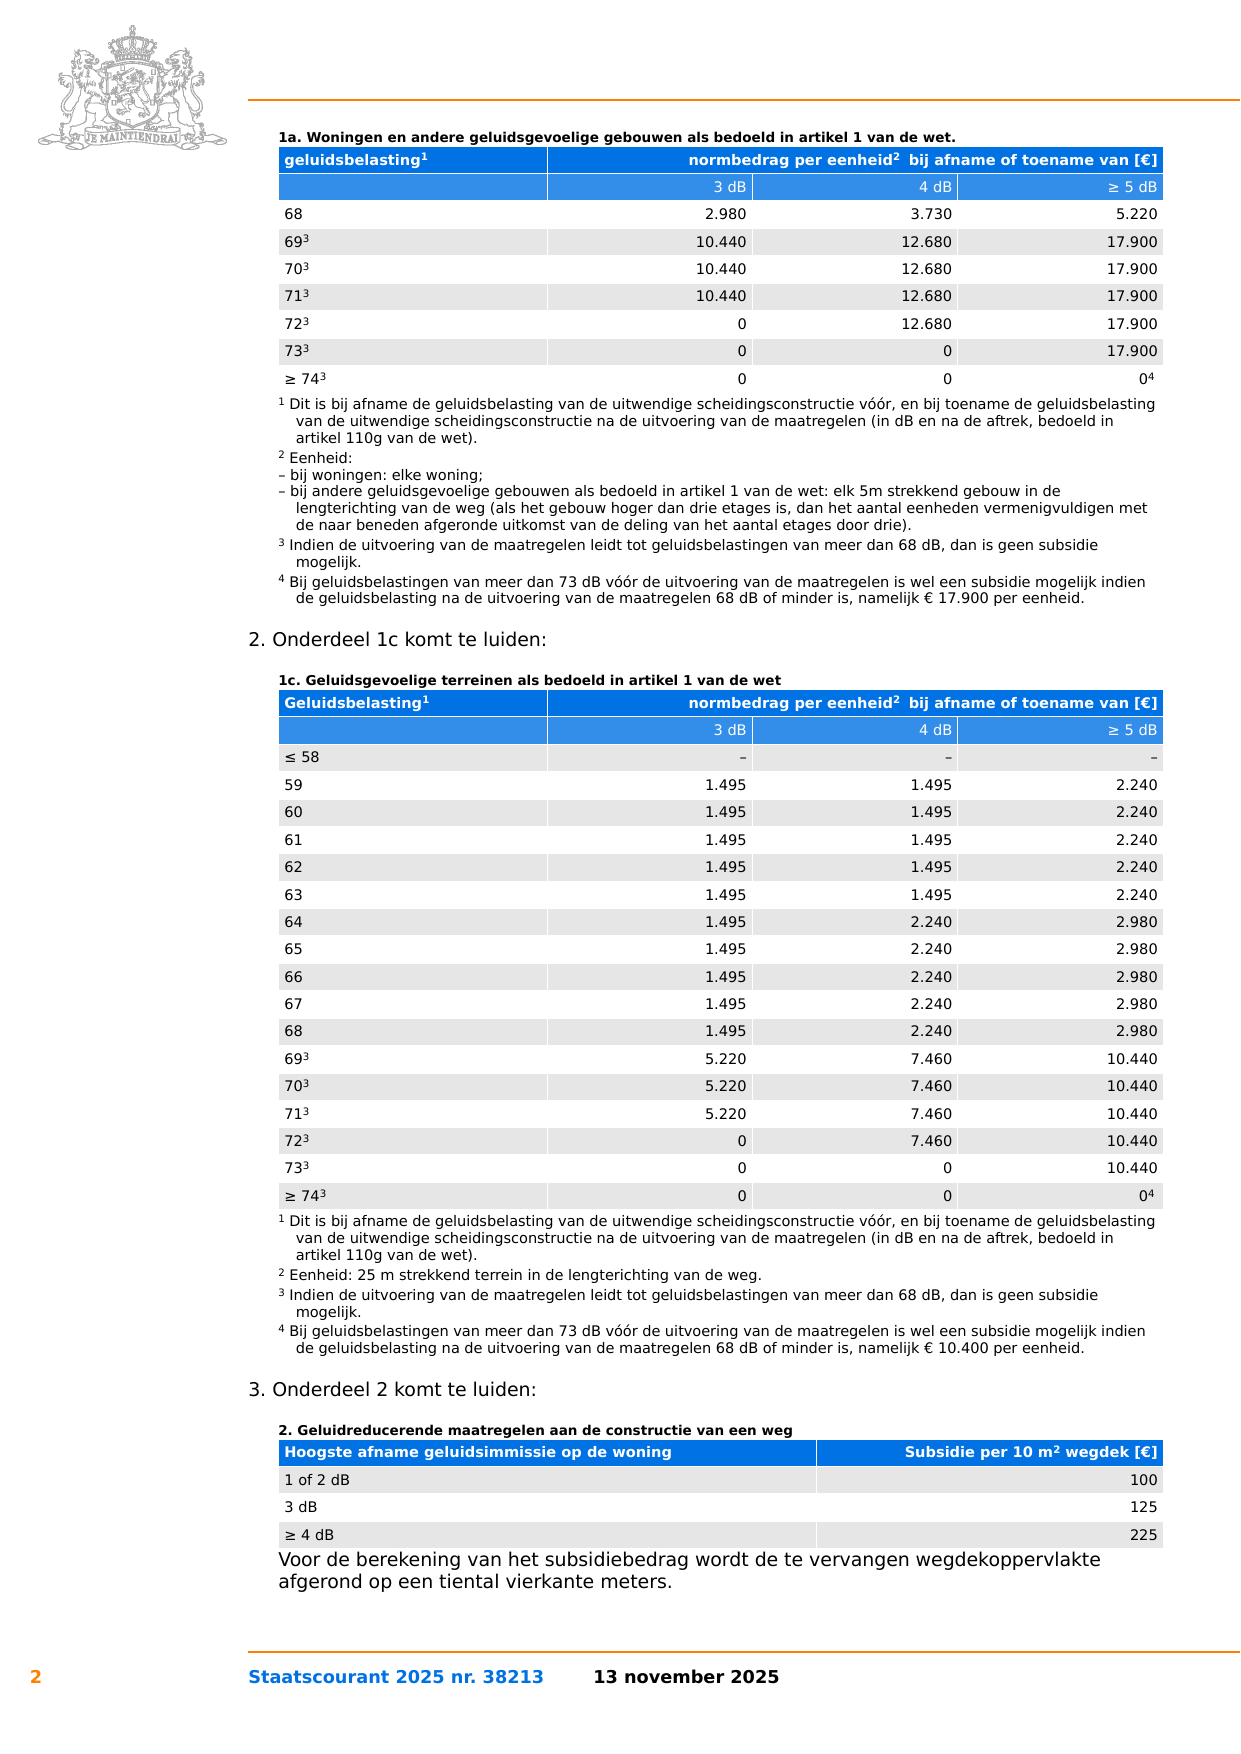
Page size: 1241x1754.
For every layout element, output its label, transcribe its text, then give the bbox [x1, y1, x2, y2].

table_cell 12.680 [753, 284, 957, 310]
table_cell 04 [958, 1183, 1163, 1209]
table_cell normbedrag per eenheid2 bij afname of toename van [€] [548, 147, 1163, 173]
table_cell 1 Dit is bij afname de geluidsbelasting van de uitwendige scheidingsconstructie vóór, en bij toename de geluidsbelasting van de uitwendige scheidingsconstructie na de uitvoering van de maatregelen (in dB en na de aftrek, bedoeld in artikel 110g van de wet). 2 Eenheid: – bij woningen: elke woning; – bij andere geluidsgevoelige gebouwen als bedoeld in artikel 1 van de wet: elk 5m strekkend gebouw in de lengterichting van de weg (als het gebouw hoger dan drie etages is, dan het aantal eenheden vermenigvuldigen met de naar beneden afgeronde uitkomst van de deling van het aantal etages door drie). 3 Indien de uitvoering van de maatregelen leidt tot geluidsbelastingen van meer dan 68 dB, dan is geen subsidie mogelijk. 4 Bij geluidsbelastingen van meer dan 73 dB vóór de uitvoering van de maatregelen is wel een subsidie mogelijk indien de geluidsbelasting na de uitvoering van de maatregelen 68 dB of minder is, namelijk € 17.900 per eenheid. [278, 393, 1163, 607]
table_cell 5.220 [548, 1074, 752, 1100]
table_cell 68 [279, 201, 547, 228]
table_cell 67 [279, 991, 547, 1018]
table_cell 12.680 [753, 311, 957, 337]
table_cell ≥ 4 dB [279, 1522, 816, 1548]
table_cell 1.495 [548, 827, 752, 853]
table_cell 5.220 [548, 1101, 752, 1127]
table_cell 1.495 [548, 1019, 752, 1045]
table_cell 1.495 [548, 800, 752, 826]
table_cell 713 [279, 284, 547, 310]
table_cell 12.680 [753, 229, 957, 255]
table_cell 0 [548, 1128, 752, 1154]
table_cell ≤ 58 [279, 745, 547, 771]
table_cell 4 dB [753, 717, 957, 744]
table_cell 17.900 [958, 311, 1163, 337]
table_cell ≥ 743 [279, 366, 547, 392]
table_cell 62 [279, 854, 547, 881]
table_cell 0 [548, 1156, 752, 1182]
table_cell 7.460 [753, 1101, 957, 1127]
table_cell ≥ 5 dB [958, 174, 1163, 200]
table_cell normbedrag per eenheid2 bij afname of toename van [€] [548, 690, 1163, 716]
table_cell Subsidie per 10 m2 wegdek [€] [817, 1440, 1163, 1466]
table_cell 713 [279, 1101, 547, 1127]
table_cell 68 [279, 1019, 547, 1045]
table_cell [279, 174, 547, 200]
table_cell geluidsbelasting1 [279, 147, 547, 173]
table_cell 733 [279, 1156, 547, 1182]
table_cell 3 dB [548, 174, 752, 200]
table_cell 10.440 [958, 1156, 1163, 1182]
table_cell 17.900 [958, 229, 1163, 255]
text 2. Onderdeel 1c komt te luiden: [248, 629, 1163, 651]
table_cell 2.240 [958, 854, 1163, 881]
table_cell ≥ 5 dB [958, 717, 1163, 744]
table_cell 17.900 [958, 284, 1163, 310]
table_cell 3.730 [753, 201, 957, 228]
table_cell 7.460 [753, 1046, 957, 1072]
table_cell – [753, 745, 957, 771]
table_cell 0 [548, 366, 752, 392]
table_cell 2.240 [753, 1019, 957, 1045]
table_cell 2.240 [958, 772, 1163, 798]
table_cell 2.240 [958, 800, 1163, 826]
table_cell 2.240 [753, 936, 957, 963]
table_cell 2.980 [958, 909, 1163, 935]
table_cell 3 dB [548, 717, 752, 744]
table_cell 100 [817, 1467, 1163, 1493]
table_cell 5.220 [548, 1046, 752, 1072]
text 3. Onderdeel 2 komt te luiden: [248, 1379, 1163, 1401]
text Voor de berekening van het subsidiebedrag wordt de te vervangen wegdekoppervlakte afgerond op een tiental vierkante meters. [278, 1549, 1163, 1593]
table_cell 0 [753, 339, 957, 365]
table_cell 2.240 [958, 882, 1163, 908]
table_cell 0 [753, 1156, 957, 1182]
table_cell 1 of 2 dB [279, 1467, 816, 1493]
table_cell 0 [548, 339, 752, 365]
table_cell 12.680 [753, 256, 957, 283]
table_cell 0 [548, 311, 752, 337]
table_cell 1.495 [753, 882, 957, 908]
table_cell 4 dB [753, 174, 957, 200]
table_cell Geluidsbelasting1 [279, 690, 547, 716]
table_cell 0 [548, 1183, 752, 1209]
table_cell 10.440 [958, 1074, 1163, 1100]
table_header 1c. Geluidsgevoelige terreinen als bedoeld in artikel 1 van de wet [278, 673, 1163, 689]
table_cell 59 [279, 772, 547, 798]
table_cell 723 [279, 1128, 547, 1154]
table_cell – [958, 745, 1163, 771]
table_cell 60 [279, 800, 547, 826]
table_cell 04 [958, 366, 1163, 392]
table_cell 1.495 [548, 909, 752, 935]
table_cell 2.980 [958, 964, 1163, 990]
table_cell 10.440 [548, 229, 752, 255]
table_cell 2.240 [753, 991, 957, 1018]
table_cell 3 dB [279, 1494, 816, 1521]
table_cell 723 [279, 311, 547, 337]
table_cell 1.495 [548, 991, 752, 1018]
table_cell 693 [279, 229, 547, 255]
table_cell 1.495 [548, 882, 752, 908]
table_cell 66 [279, 964, 547, 990]
table_cell 10.440 [958, 1046, 1163, 1072]
table_cell 2.240 [753, 964, 957, 990]
table_cell 1.495 [753, 800, 957, 826]
table_cell 703 [279, 1074, 547, 1100]
table_cell 7.460 [753, 1074, 957, 1100]
table_cell Hoogste afname geluidsimmissie op de woning [279, 1440, 816, 1466]
table_cell 7.460 [753, 1128, 957, 1154]
table_cell 125 [817, 1494, 1163, 1521]
table_cell 61 [279, 827, 547, 853]
table_cell 10.440 [958, 1101, 1163, 1127]
table_cell 2.980 [958, 1019, 1163, 1045]
table_cell 10.440 [548, 256, 752, 283]
table_cell 703 [279, 256, 547, 283]
table_cell 64 [279, 909, 547, 935]
table_cell – [548, 745, 752, 771]
table_header 1a. Woningen en andere geluidsgevoelige gebouwen als bedoeld in artikel 1 van de wet. [278, 130, 1163, 146]
table_cell ≥ 743 [279, 1183, 547, 1209]
table_cell 2.240 [958, 827, 1163, 853]
table_cell 65 [279, 936, 547, 963]
table_header 2. Geluidreducerende maatregelen aan de constructie van een weg [278, 1423, 1163, 1438]
table_cell 2.980 [958, 991, 1163, 1018]
table_cell 1 Dit is bij afname de geluidsbelasting van de uitwendige scheidingsconstructie vóór, en bij toename de geluidsbelasting van de uitwendige scheidingsconstructie na de uitvoering van de maatregelen (in dB en na de aftrek, bedoeld in artikel 110g van de wet). 2 Eenheid: 25 m strekkend terrein in de lengterichting van de weg. 3 Indien de uitvoering van de maatregelen leidt tot geluidsbelastingen van meer dan 68 dB, dan is geen subsidie mogelijk. 4 Bij geluidsbelastingen van meer dan 73 dB vóór de uitvoering van de maatregelen is wel een subsidie mogelijk indien de geluidsbelasting na de uitvoering van de maatregelen 68 dB of minder is, namelijk € 10.400 per eenheid. [278, 1210, 1163, 1357]
table_cell 17.900 [958, 339, 1163, 365]
table_cell [279, 717, 547, 744]
table_cell 1.495 [548, 772, 752, 798]
table_cell 1.495 [753, 854, 957, 881]
table_cell 2.240 [753, 909, 957, 935]
table_cell 1.495 [548, 854, 752, 881]
table_cell 1.495 [753, 827, 957, 853]
table_cell 1.495 [753, 772, 957, 798]
table_cell 0 [753, 366, 957, 392]
table_cell 225 [817, 1522, 1163, 1548]
table_cell 693 [279, 1046, 547, 1072]
table_cell 63 [279, 882, 547, 908]
table_cell 5.220 [958, 201, 1163, 228]
table_cell 1.495 [548, 964, 752, 990]
table_cell 0 [753, 1183, 957, 1209]
table_cell 17.900 [958, 256, 1163, 283]
table_cell 733 [279, 339, 547, 365]
table_cell 10.440 [548, 284, 752, 310]
table_cell 10.440 [958, 1128, 1163, 1154]
table_cell 1.495 [548, 936, 752, 963]
table_cell 2.980 [958, 936, 1163, 963]
picture [38, 25, 227, 150]
table_cell 2.980 [548, 201, 752, 228]
